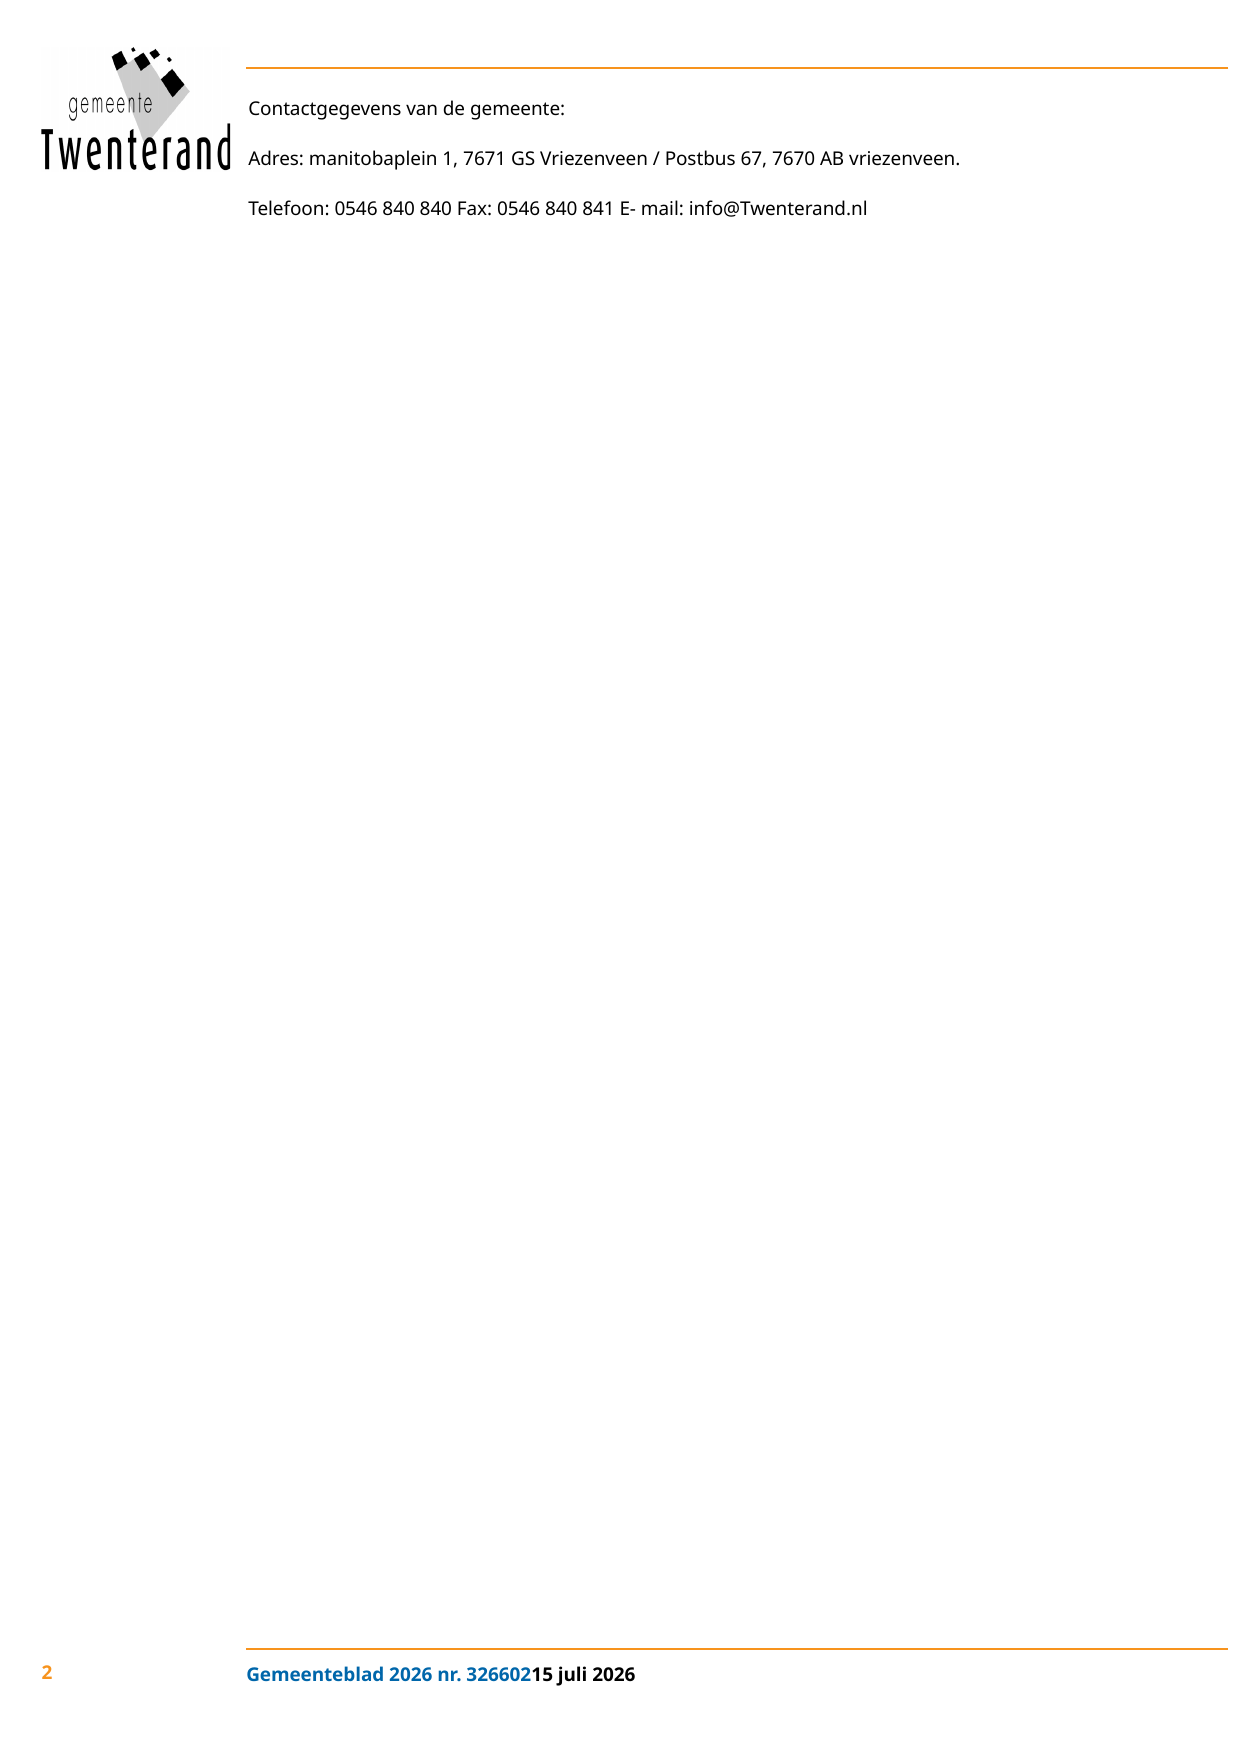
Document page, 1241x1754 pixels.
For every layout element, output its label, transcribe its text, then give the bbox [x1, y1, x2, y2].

text Adres: manitobaplein 1, 7671 GS Vriezenveen / Postbus 67, 7670 AB vriezenveen. [248, 145, 1152, 171]
text Contactgegevens van de gemeente: [248, 95, 1152, 121]
picture [41, 47, 231, 172]
text Telefoon: 0546 840 840 Fax: 0546 840 841 E- mail: info@Twenterand.nl [248, 196, 1152, 221]
